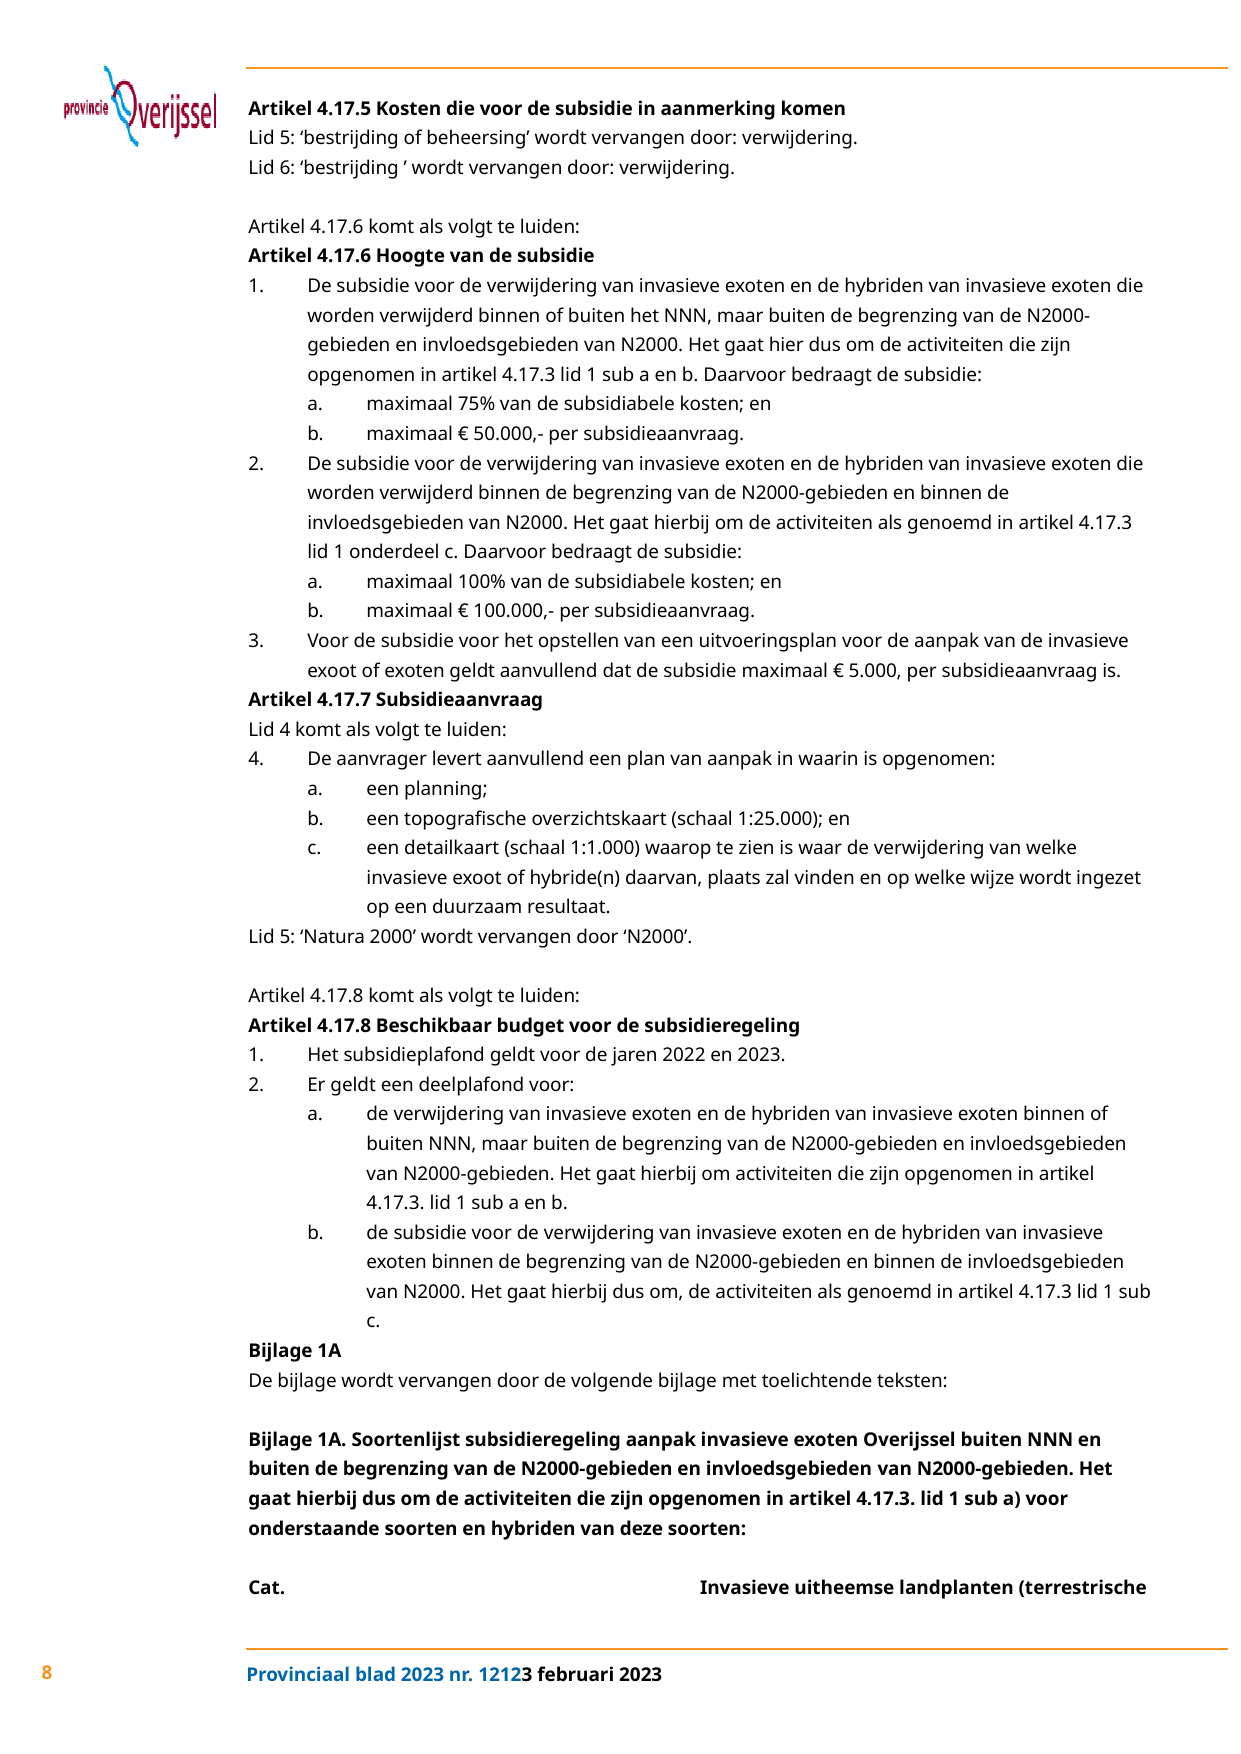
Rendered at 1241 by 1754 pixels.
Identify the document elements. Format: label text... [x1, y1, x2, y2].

list Voor de subsidie voor het opstellen van een uitvoeringsplan voor de aanpak van de invasieve exoot of exoten geldt aanvullend dat de subsidie maximaal € 5.000, per subsidieaanvraag is. [248, 627, 1152, 683]
text Artikel 4.17.6 Hoogte van de subsidie [248, 243, 1152, 268]
text Bijlage 1A. Soortenlijst subsidieregeling aanpak invasieve exoten Overijssel buiten NNN en buiten de begrenzing van de N2000-gebieden en invloedsgebieden van N2000-gebieden. Het gaat hierbij dus om de activiteiten die zijn opgenomen in artikel 4.17.3. lid 1 sub a) voor onderstaande soorten en hybriden van deze soorten: [248, 1426, 1152, 1541]
table_header Invasieve uitheemse landplanten (terrestrische [700, 1574, 1152, 1600]
text Lid 6: ‘bestrijding ’ wordt vervangen door: verwijdering. [248, 154, 1152, 180]
list Het subsidieplafond geldt voor de jaren 2022 en 2023. [248, 1041, 1152, 1067]
list maximaal 75% van de subsidiabele kosten; en [307, 391, 1152, 416]
text Artikel 4.17.5 Kosten die voor de subsidie in aanmerking komen [248, 95, 1152, 121]
text Artikel 4.17.7 Subsidieaanvraag [248, 686, 1152, 712]
text Lid 5: ‘bestrijding of beheersing’ wordt vervangen door: verwijdering. [248, 124, 1152, 150]
list maximaal € 50.000,- per subsidieaanvraag. [307, 420, 1152, 446]
list een detailkaart (schaal 1:1.000) waarop te zien is waar de verwijdering van welke invasieve exoot of hybride(n) daarvan, plaats zal vinden en op welke wijze wordt ingezet op een duurzaam resultaat. [307, 834, 1152, 919]
list de subsidie voor de verwijdering van invasieve exoten en de hybriden van invasieve exoten binnen de begrenzing van de N2000-gebieden en binnen de invloedsgebieden van N2000. Het gaat hierbij dus om, de activiteiten als genoemd in artikel 4.17.3 lid 1 sub c. [307, 1219, 1152, 1333]
list een topografische overzichtskaart (schaal 1:25.000); en [307, 805, 1152, 831]
table_header Cat. [248, 1574, 700, 1600]
text Artikel 4.17.6 komt als volgt te luiden: [248, 213, 1152, 239]
list De subsidie voor de verwijdering van invasieve exoten en de hybriden van invasieve exoten die worden verwijderd binnen of buiten het NNN, maar buiten de begrenzing van de N2000-gebieden en invloedsgebieden van N2000. Het gaat hier dus om de activiteiten die zijn opgenomen in artikel 4.17.3 lid 1 sub a en b. Daarvoor bedraagt de subsidie: [248, 272, 1152, 387]
list De aanvrager levert aanvullend een plan van aanpak in waarin is opgenomen: [248, 746, 1152, 771]
text De bijlage wordt vervangen door de volgende bijlage met toelichtende teksten: [248, 1367, 1152, 1393]
list Er geldt een deelplafond voor: [248, 1071, 1152, 1097]
list maximaal 100% van de subsidiabele kosten; en [307, 568, 1152, 594]
text Bijlage 1A [248, 1337, 1152, 1363]
list een planning; [307, 775, 1152, 801]
picture [41, 47, 231, 172]
text Lid 4 komt als volgt te luiden: [248, 716, 1152, 742]
list maximaal € 100.000,- per subsidieaanvraag. [307, 598, 1152, 623]
list de verwijdering van invasieve exoten en de hybriden van invasieve exoten binnen of buiten NNN, maar buiten de begrenzing van de N2000-gebieden en invloedsgebieden van N2000-gebieden. Het gaat hierbij om activiteiten die zijn opgenomen in artikel 4.17.3. lid 1 sub a en b. [307, 1101, 1152, 1215]
list De subsidie voor de verwijdering van invasieve exoten en de hybriden van invasieve exoten die worden verwijderd binnen de begrenzing van de N2000-gebieden en binnen de invloedsgebieden van N2000. Het gaat hierbij om de activiteiten als genoemd in artikel 4.17.3 lid 1 onderdeel c. Daarvoor bedraagt de subsidie: [248, 450, 1152, 564]
text Lid 5: ‘Natura 2000’ wordt vervangen door ‘N2000’. [248, 923, 1152, 949]
text Artikel 4.17.8 Beschikbaar budget voor de subsidieregeling [248, 1012, 1152, 1038]
text Artikel 4.17.8 komt als volgt te luiden: [248, 982, 1152, 1008]
